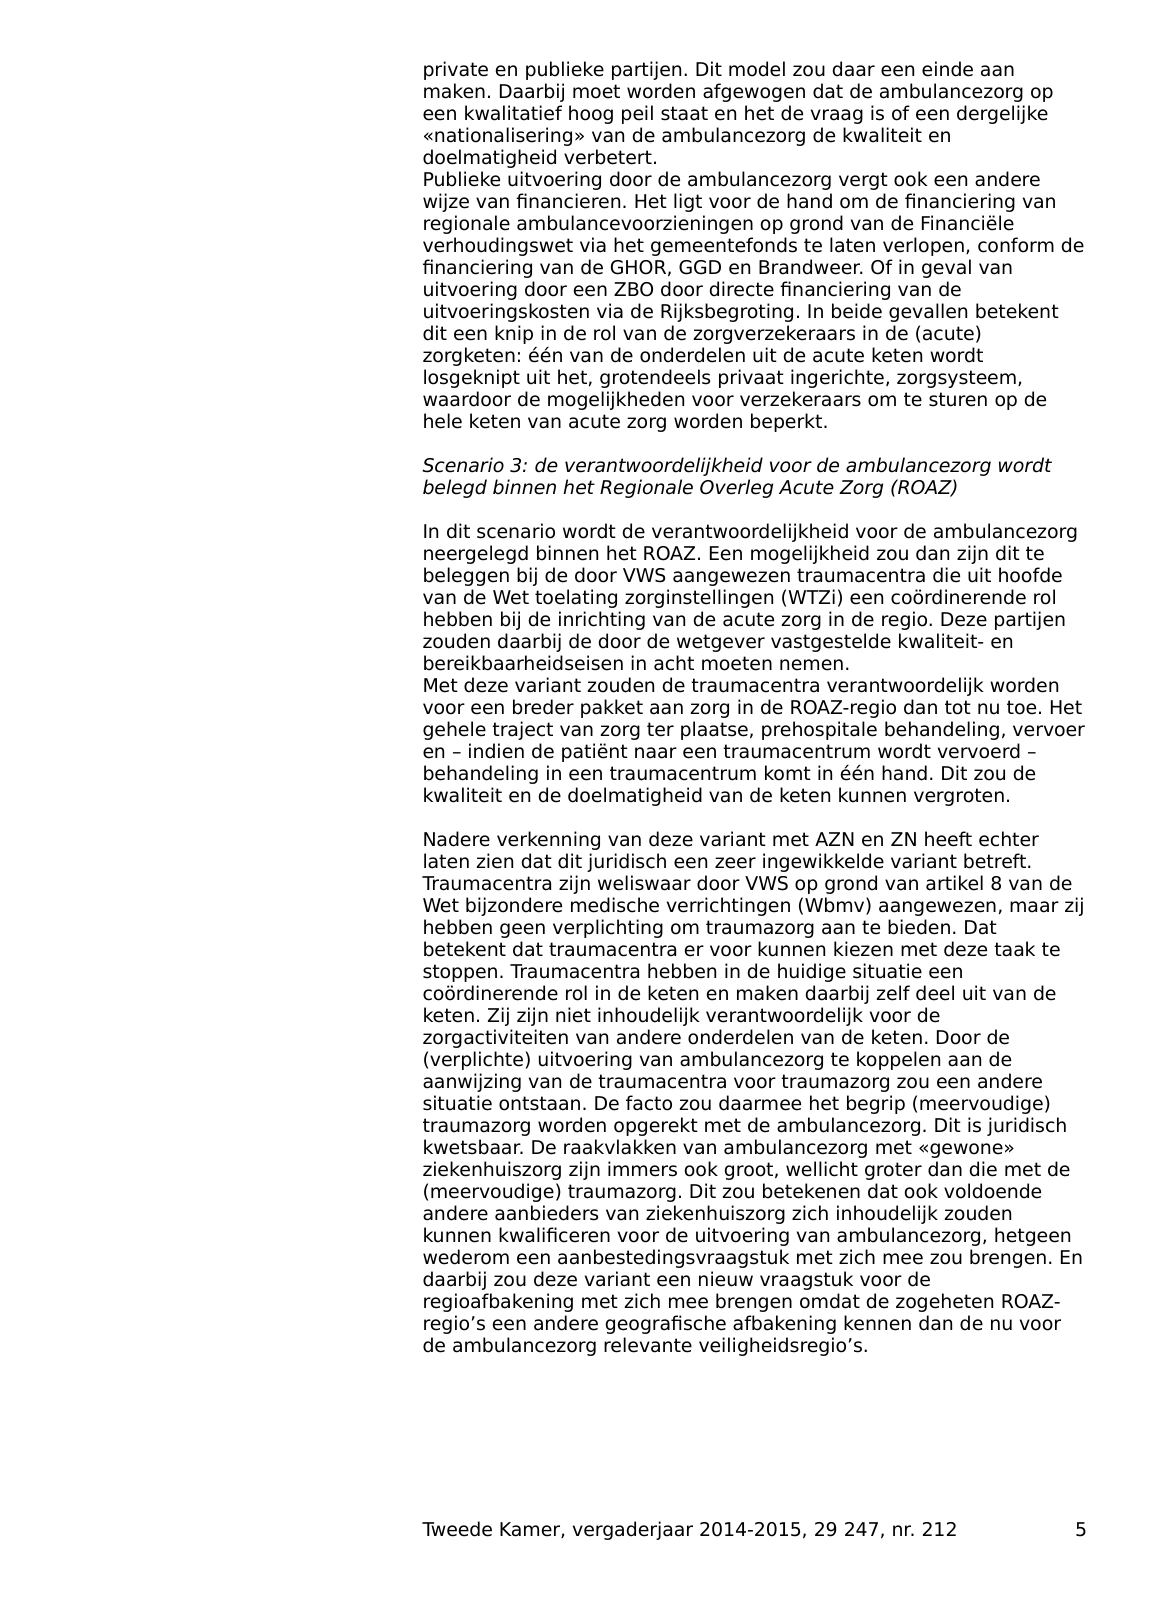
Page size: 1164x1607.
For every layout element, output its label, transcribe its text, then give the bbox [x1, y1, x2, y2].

text Publieke uitvoering door de ambulancezorg vergt ook een andere wijze van financieren. Het ligt voor de hand om de financiering van regionale ambulancevoorzieningen op grond van de Financiële verhoudingswet via het gemeentefonds te laten verlopen, conform de financiering van de GHOR, GGD en Brandweer. Of in geval van uitvoering door een ZBO door directe financiering van de uitvoeringskosten via de Rijksbegroting. In beide gevallen betekent dit een knip in de rol van de zorgverzekeraars in de (acute) zorgketen: één van de onderdelen uit de acute keten wordt losgeknipt uit het, grotendeels privaat ingerichte, zorgsysteem, waardoor de mogelijkheden voor verzekeraars om te sturen op de hele keten van acute zorg worden beperkt. [422, 169, 1087, 433]
text In dit scenario wordt de verantwoordelijkheid voor de ambulancezorg neergelegd binnen het ROAZ. Een mogelijkheid zou dan zijn dit te beleggen bij de door VWS aangewezen traumacentra die uit hoofde van de Wet toelating zorginstellingen (WTZi) een coördinerende rol hebben bij de inrichting van de acute zorg in de regio. Deze partijen zouden daarbij de door de wetgever vastgestelde kwaliteit- en bereikbaarheidseisen in acht moeten nemen. [422, 521, 1087, 675]
subtitle Scenario 3: de verantwoordelijkheid voor de ambulancezorg wordt belegd binnen het Regionale Overleg Acute Zorg (ROAZ) [422, 455, 1087, 499]
text private en publieke partijen. Dit model zou daar een einde aan maken. Daarbij moet worden afgewogen dat de ambulancezorg op een kwalitatief hoog peil staat en het de vraag is of een dergelijke «nationalisering» van de ambulancezorg de kwaliteit en doelmatigheid verbetert. [422, 59, 1087, 169]
text Met deze variant zouden de traumacentra verantwoordelijk worden voor een breder pakket aan zorg in de ROAZ-regio dan tot nu toe. Het gehele traject van zorg ter plaatse, prehospitale behandeling, vervoer en – indien de patiënt naar een traumacentrum wordt vervoerd – behandeling in een traumacentrum komt in één hand. Dit zou de kwaliteit en de doelmatigheid van de keten kunnen vergroten. [422, 675, 1087, 807]
text Nadere verkenning van deze variant met AZN en ZN heeft echter laten zien dat dit juridisch een zeer ingewikkelde variant betreft. Traumacentra zijn weliswaar door VWS op grond van artikel 8 van de Wet bijzondere medische verrichtingen (Wbmv) aangewezen, maar zij hebben geen verplichting om traumazorg aan te bieden. Dat betekent dat traumacentra er voor kunnen kiezen met deze taak te stoppen. Traumacentra hebben in de huidige situatie een coördinerende rol in de keten en maken daarbij zelf deel uit van de keten. Zij zijn niet inhoudelijk verantwoordelijk voor de zorgactiviteiten van andere onderdelen van de keten. Door de (verplichte) uitvoering van ambulancezorg te koppelen aan de aanwijzing van de traumacentra voor traumazorg zou een andere situatie ontstaan. De facto zou daarmee het begrip (meervoudige) traumazorg worden opgerekt met de ambulancezorg. Dit is juridisch kwetsbaar. De raakvlakken van ambulancezorg met «gewone» ziekenhuiszorg zijn immers ook groot, wellicht groter dan die met de (meervoudige) traumazorg. Dit zou betekenen dat ook voldoende andere aanbieders van ziekenhuiszorg zich inhoudelijk zouden kunnen kwalificeren voor de uitvoering van ambulancezorg, hetgeen wederom een aanbestedingsvraagstuk met zich mee zou brengen. En daarbij zou deze variant een nieuw vraagstuk voor de regioafbakening met zich mee brengen omdat de zogeheten ROAZ-regio’s een andere geografische afbakening kennen dan de nu voor de ambulancezorg relevante veiligheidsregio’s. [422, 829, 1087, 1356]
